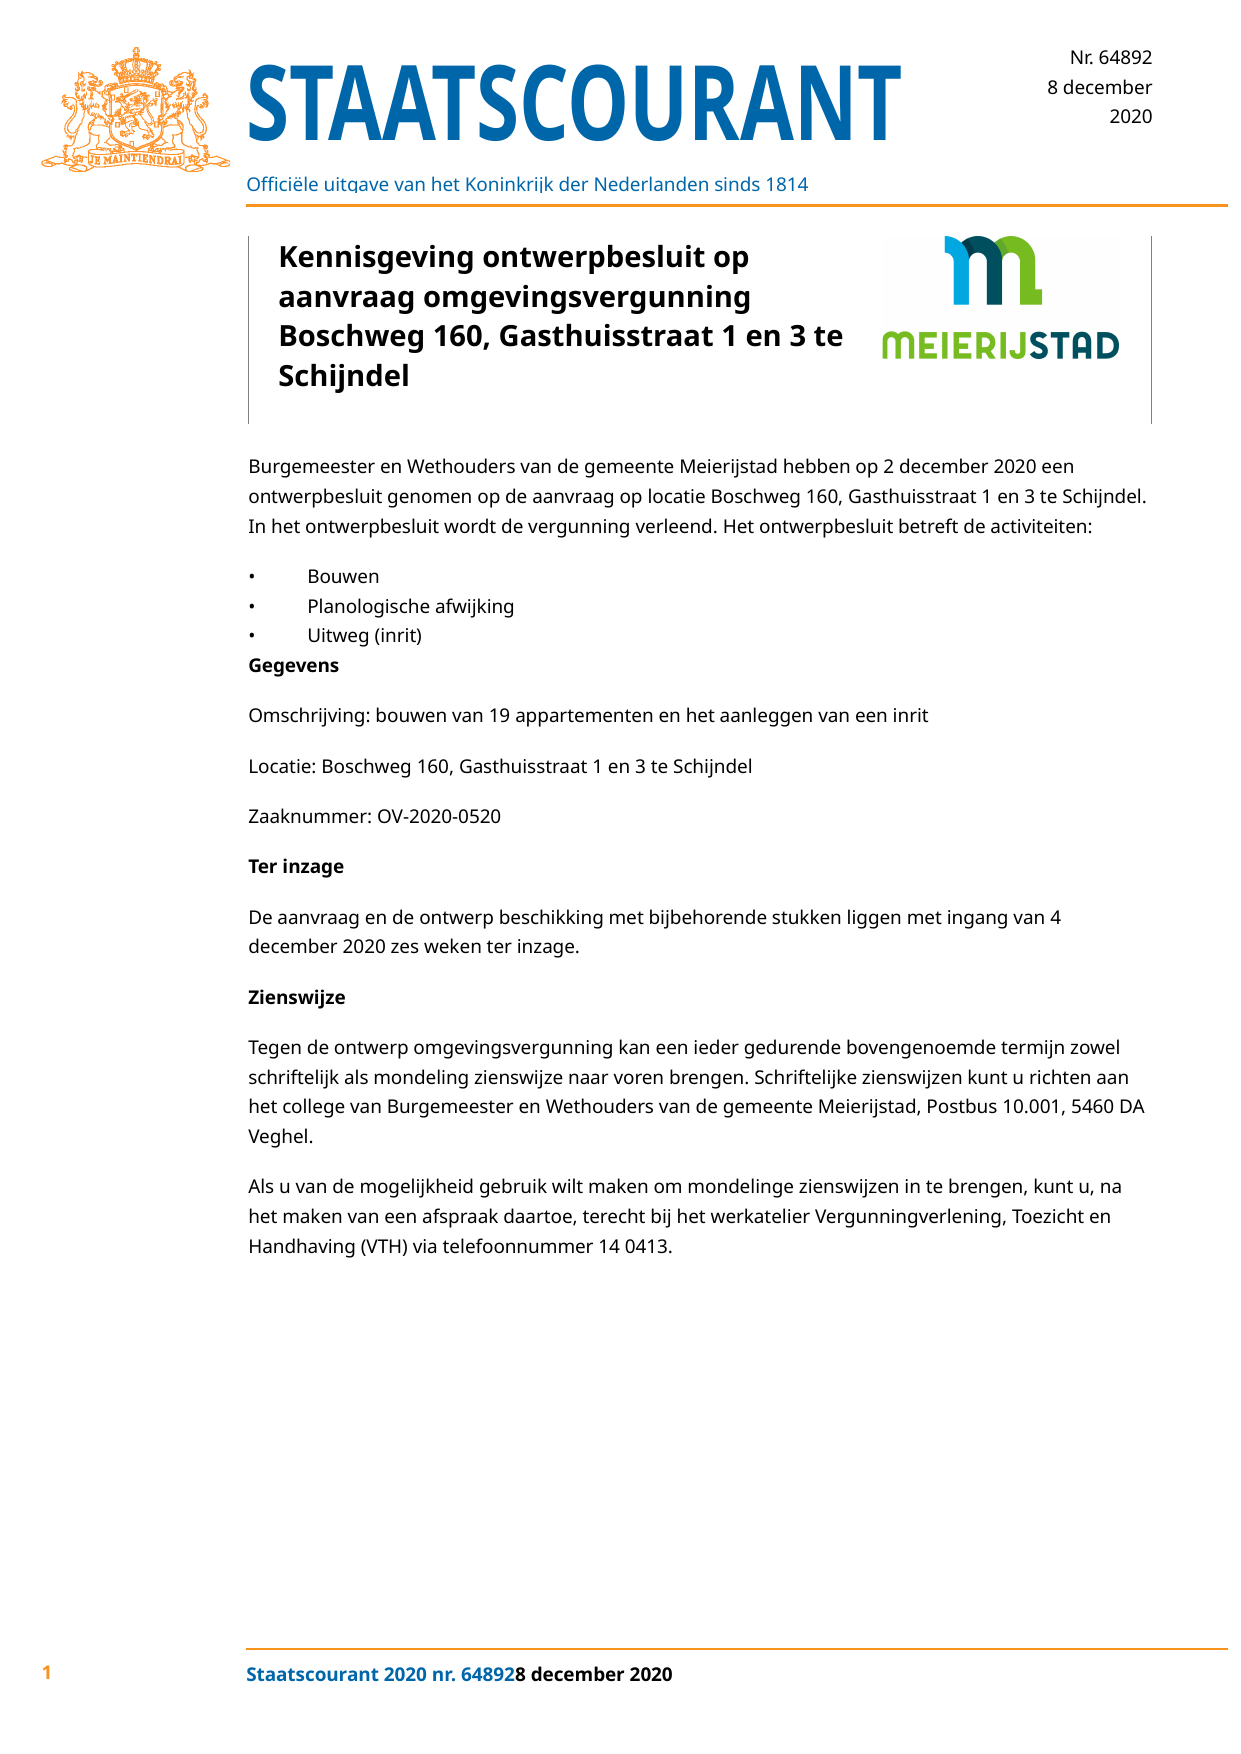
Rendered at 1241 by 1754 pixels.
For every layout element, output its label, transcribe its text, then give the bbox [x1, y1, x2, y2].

text Burgemeester en Wethouders van de gemeente Meierijstad hebben op 2 december 2020 een ontwerpbesluit genomen op de aanvraag op locatie Boschweg 160, Gasthuisstraat 1 en 3 te Schijndel. In het ontwerpbesluit wordt de vergunning verleend. Het ontwerpbesluit betreft de activiteiten: [248, 454, 1152, 538]
text Ter inzage [248, 854, 1152, 879]
text Gegevens [248, 652, 1152, 678]
text Zaaknummer: OV-2020-0520 [248, 803, 1152, 829]
text Zienswijze [248, 984, 1152, 1010]
text De aanvraag en de ontwerp beschikking met bijbehorende stukken liggen met ingang van 4 december 2020 zes weken ter inzage. [248, 904, 1152, 959]
text Tegen de ontwerp omgevingsvergunning kan een ieder gedurende bovengenoemde termijn zowel schriftelijk als mondeling zienswijze naar voren brengen. Schriftelijke zienswijzen kunt u richten aan het college van Burgemeester en Wethouders van de gemeente Meierijstad, Postbus 10.001, 5460 DA Veghel. [248, 1034, 1152, 1149]
text Locatie: Boschweg 160, Gasthuisstraat 1 en 3 te Schijndel [248, 753, 1152, 778]
list Planologische afwijking [248, 593, 1152, 618]
table_header Kennisgeving ontwerpbesluit op aanvraag omgevingsvergunning Boschweg 160, Gasthuisstraat 1 en 3 te Schijndel [249, 236, 850, 424]
table_header [1119, 236, 1151, 358]
list Bouwen [248, 563, 1152, 589]
picture [41, 47, 231, 172]
table_header [850, 236, 882, 358]
text Als u van de mogelijkheid gebruik wilt maken om mondelinge zienswijzen in te brengen, kunt u, na het maken van een afspraak daartoe, terecht bij het werkatelier Vergunningverlening, Toezicht en Handhaving (VTH) via telefoonnummer 14 0413. [248, 1174, 1152, 1258]
text Omschrijving: bouwen van 19 appartementen en het aanleggen van een inrit [248, 702, 1152, 728]
list Uitweg (inrit) [248, 622, 1152, 648]
picture [882, 236, 1119, 359]
table_header [850, 359, 1151, 424]
